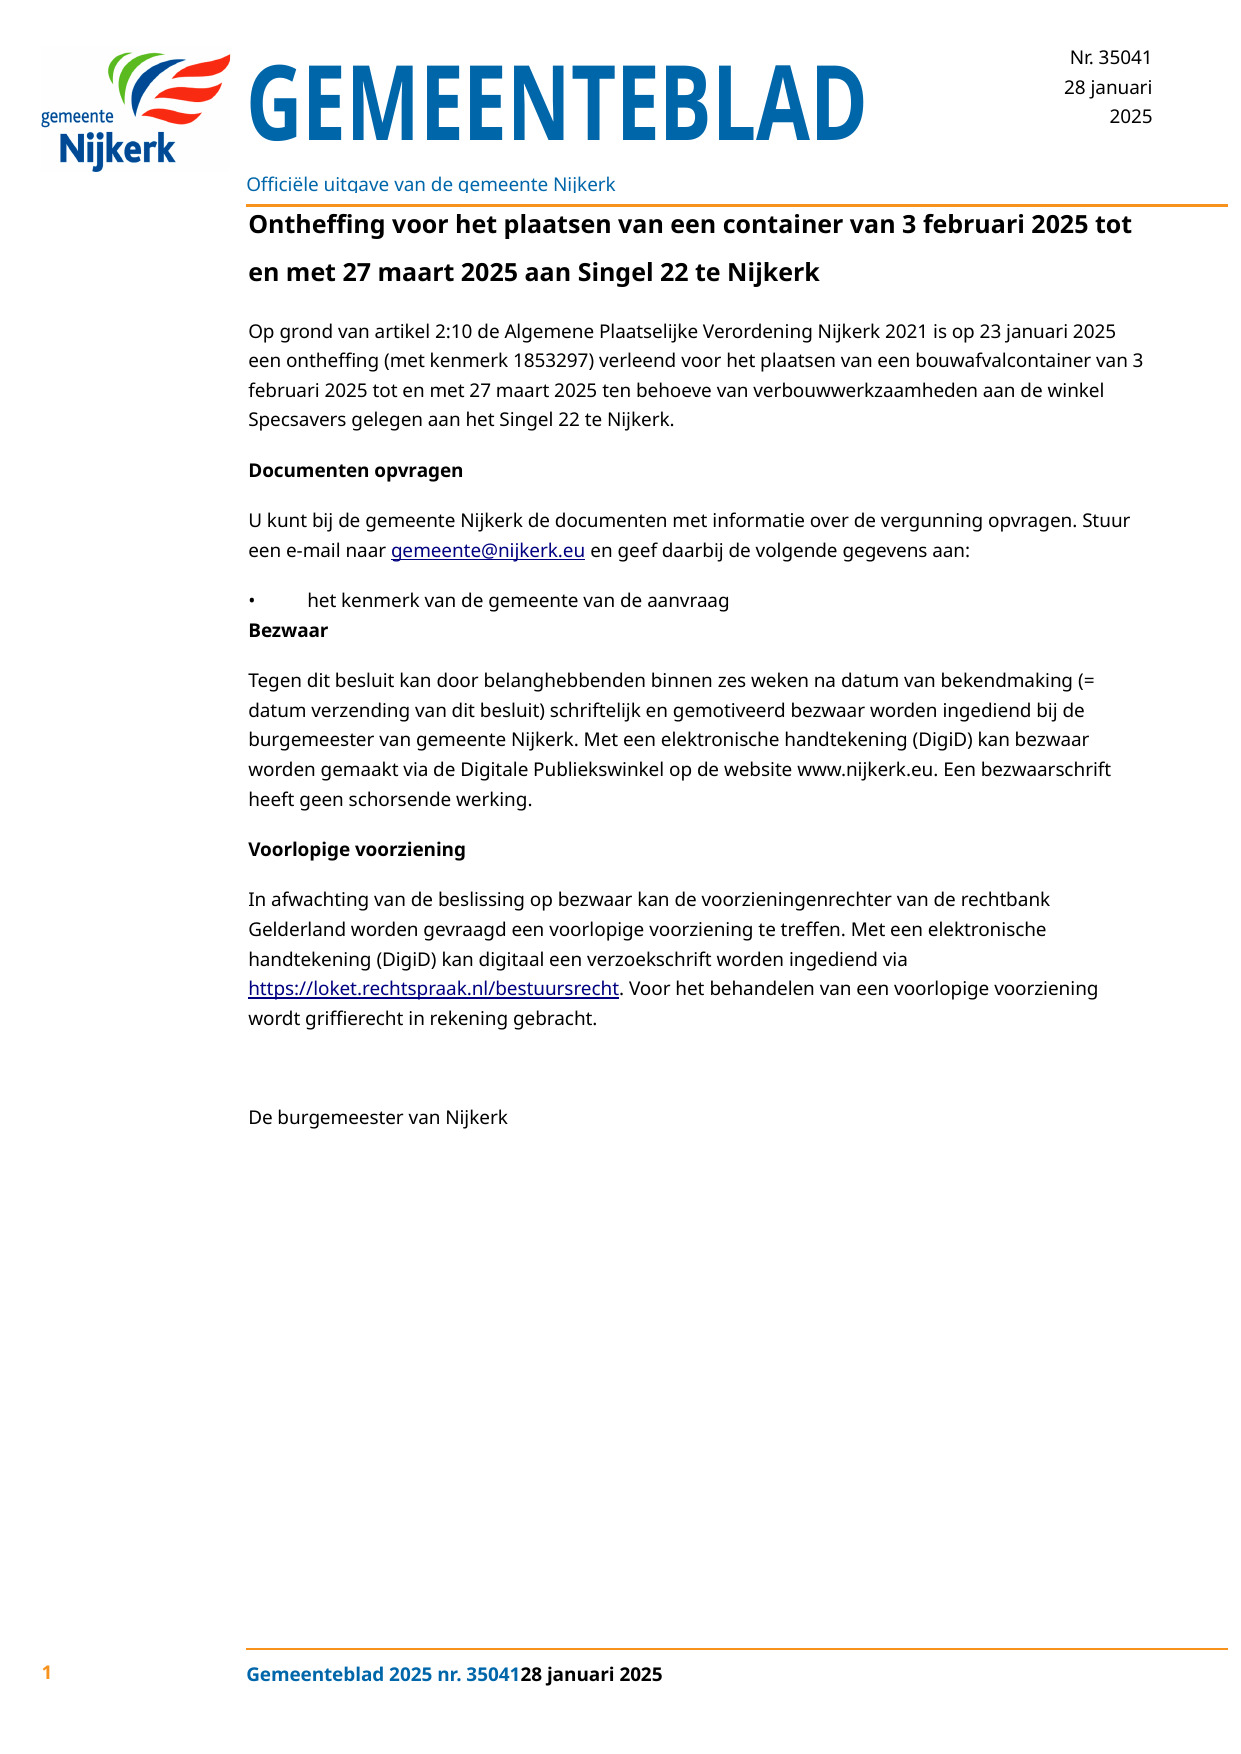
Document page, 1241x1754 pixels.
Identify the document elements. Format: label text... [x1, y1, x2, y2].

text Documenten opvragen [248, 457, 1152, 483]
text U kunt bij de gemeente Nijkerk de documenten met informatie over de vergunning opvragen. Stuur een e-mail naar gemeente@nijkerk.eu en geef daarbij de volgende gegevens aan: [248, 507, 1152, 563]
text De burgemeester van Nijkerk [248, 1104, 1152, 1130]
text Voorlopige voorziening [248, 836, 1152, 862]
picture [41, 47, 231, 172]
list het kenmerk van de gemeente van de aanvraag [248, 587, 1152, 613]
text Ontheffing voor het plaatsen van een container van 3 februari 2025 tot en met 27 maart 2025 aan Singel 22 te Nijkerk [248, 207, 1152, 288]
text Tegen dit besluit kan door belanghebbenden binnen zes weken na datum van bekendmaking (= datum verzending van dit besluit) schriftelijk en gemotiveerd bezwaar worden ingediend bij de burgemeester van gemeente Nijkerk. Met een elektronische handtekening (DigiD) kan bezwaar worden gemaakt via de Digitale Publiekswinkel op de website www.nijkerk.eu. Een bezwaarschrift heeft geen schorsende werking. [248, 667, 1152, 812]
text Op grond van artikel 2:10 de Algemene Plaatselijke Verordening Nijkerk 2021 is op 23 januari 2025 een ontheffing (met kenmerk 1853297) verleend voor het plaatsen van een bouwafvalcontainer van 3 februari 2025 tot en met 27 maart 2025 ten behoeve van verbouwwerkzaamheden aan de winkel Specsavers gelegen aan het Singel 22 te Nijkerk. [248, 318, 1152, 432]
text In afwachting van de beslissing op bezwaar kan de voorzieningenrechter van de rechtbank Gelderland worden gevraagd een voorlopige voorziening te treffen. Met een elektronische handtekening (DigiD) kan digitaal een verzoekschrift worden ingediend via https://loket.rechtspraak.nl/bestuursrecht. Voor het behandelen van een voorlopige voorziening wordt griffierecht in rekening gebracht. [248, 887, 1152, 1031]
text Bezwaar [248, 617, 1152, 643]
